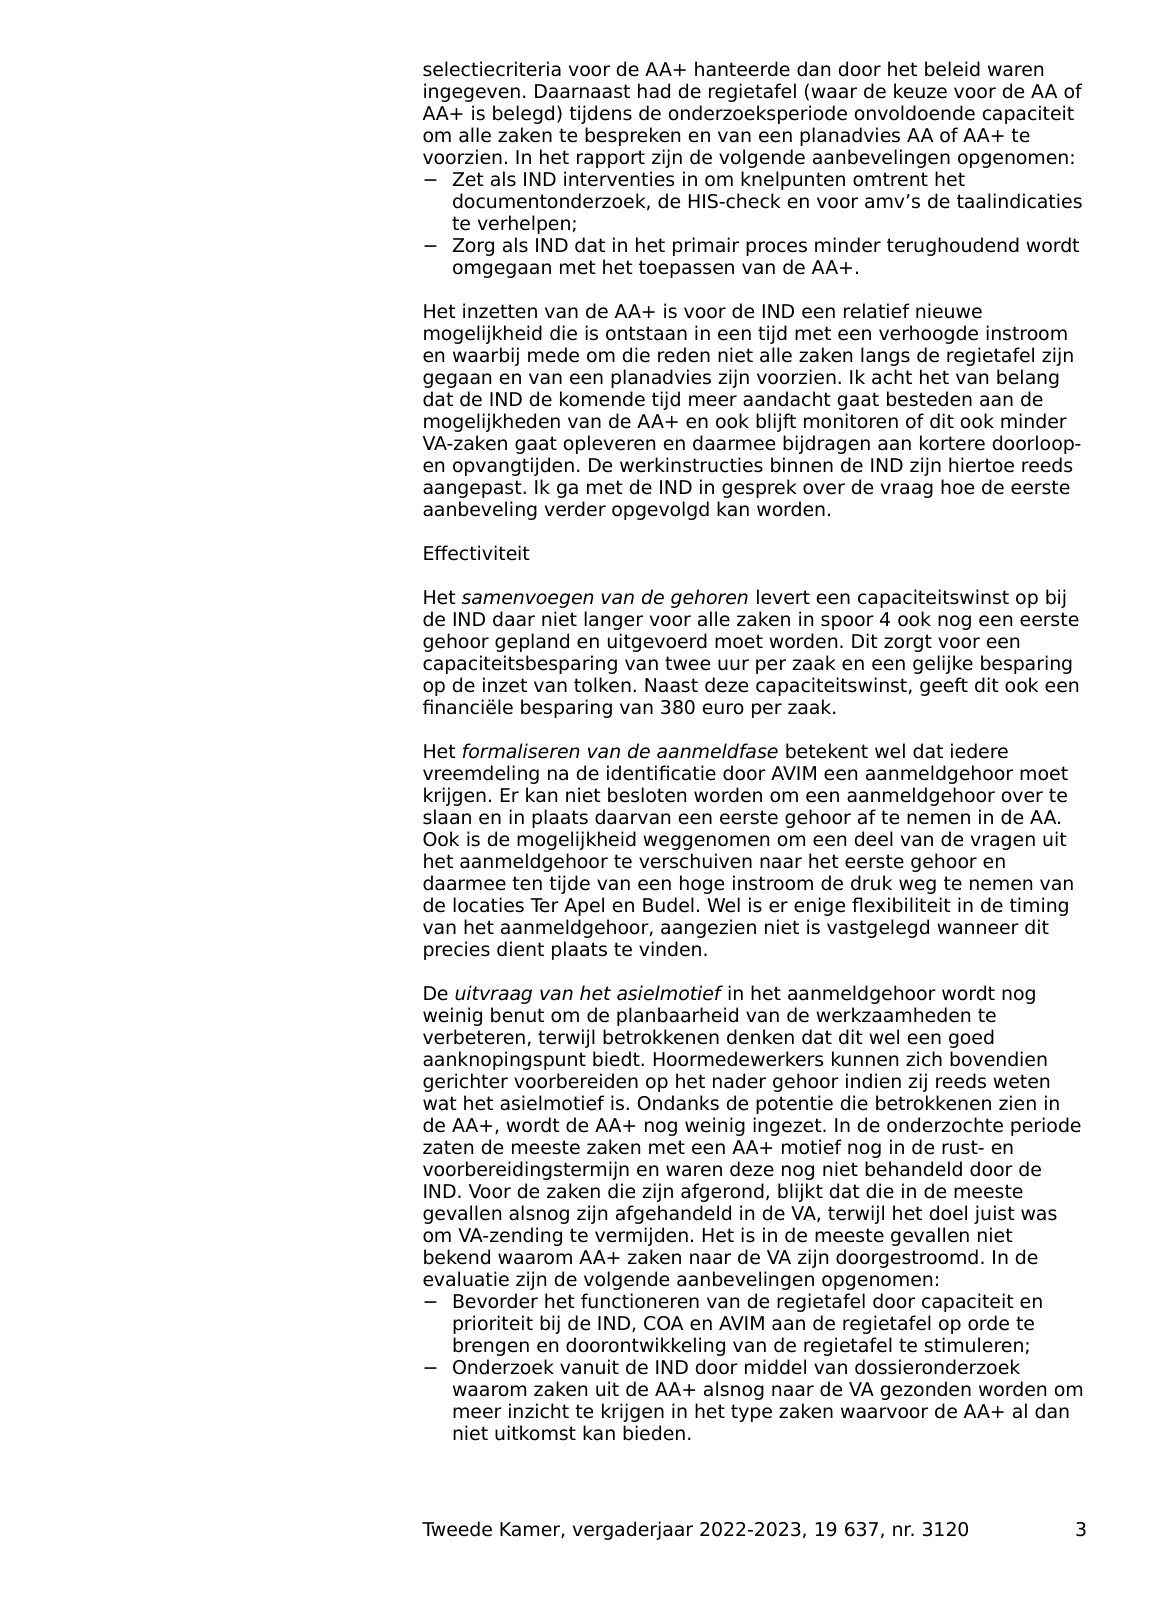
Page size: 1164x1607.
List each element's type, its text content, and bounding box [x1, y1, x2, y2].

text Het samenvoegen van de gehoren levert een capaciteitswinst op bij de IND daar niet langer voor alle zaken in spoor 4 ook nog een eerste gehoor gepland en uitgevoerd moet worden. Dit zorgt voor een capaciteitsbesparing van twee uur per zaak en een gelijke besparing op de inzet van tolken. Naast deze capaciteitswinst, geeft dit ook een financiële besparing van 380 euro per zaak. [422, 587, 1087, 719]
text Het inzetten van de AA+ is voor de IND een relatief nieuwe mogelijkheid die is ontstaan in een tijd met een verhoogde instroom en waarbij mede om die reden niet alle zaken langs de regietafel zijn gegaan en van een planadvies zijn voorzien. Ik acht het van belang dat de IND de komende tijd meer aandacht gaat besteden aan de mogelijkheden van de AA+ en ook blijft monitoren of dit ook minder VA-zaken gaat opleveren en daarmee bijdragen aan kortere doorloop- en opvangtijden. De werkinstructies binnen de IND zijn hiertoe reeds aangepast. Ik ga met de IND in gesprek over de vraag hoe de eerste aanbeveling verder opgevolgd kan worden. [422, 301, 1087, 521]
text Het formaliseren van de aanmeldfase betekent wel dat iedere vreemdeling na de identificatie door AVIM een aanmeldgehoor moet krijgen. Er kan niet besloten worden om een aanmeldgehoor over te slaan en in plaats daarvan een eerste gehoor af te nemen in de AA. Ook is de mogelijkheid weggenomen om een deel van de vragen uit het aanmeldgehoor te verschuiven naar het eerste gehoor en daarmee ten tijde van een hoge instroom de druk weg te nemen van de locaties Ter Apel en Budel. Wel is er enige flexibiliteit in de timing van het aanmeldgehoor, aangezien niet is vastgelegd wanneer dit precies dient plaats te vinden. [422, 741, 1087, 961]
text − Bevorder het functioneren van de regietafel door capaciteit en prioriteit bij de IND, COA en AVIM aan de regietafel op orde te brengen en doorontwikkeling van de regietafel te stimuleren; [422, 1291, 1087, 1357]
text Effectiviteit [422, 543, 1087, 565]
text selectiecriteria voor de AA+ hanteerde dan door het beleid waren ingegeven. Daarnaast had de regietafel (waar de keuze voor de AA of AA+ is belegd) tijdens de onderzoeksperiode onvoldoende capaciteit om alle zaken te bespreken en van een planadvies AA of AA+ te voorzien. In het rapport zijn de volgende aanbevelingen opgenomen: [422, 59, 1087, 169]
text − Onderzoek vanuit de IND door middel van dossieronderzoek waarom zaken uit de AA+ alsnog naar de VA gezonden worden om meer inzicht te krijgen in het type zaken waarvoor de AA+ al dan niet uitkomst kan bieden. [422, 1357, 1087, 1445]
text − Zet als IND interventies in om knelpunten omtrent het documentonderzoek, de HIS-check en voor amv’s de taalindicaties te verhelpen; [422, 169, 1087, 235]
text − Zorg als IND dat in het primair proces minder terughoudend wordt omgegaan met het toepassen van de AA+. [422, 235, 1087, 279]
text De uitvraag van het asielmotief in het aanmeldgehoor wordt nog weinig benut om de planbaarheid van de werkzaamheden te verbeteren, terwijl betrokkenen denken dat dit wel een goed aanknopingspunt biedt. Hoormedewerkers kunnen zich bovendien gerichter voorbereiden op het nader gehoor indien zij reeds weten wat het asielmotief is. Ondanks de potentie die betrokkenen zien in de AA+, wordt de AA+ nog weinig ingezet. In de onderzochte periode zaten de meeste zaken met een AA+ motief nog in de rust- en voorbereidingstermijn en waren deze nog niet behandeld door de IND. Voor de zaken die zijn afgerond, blijkt dat die in de meeste gevallen alsnog zijn afgehandeld in de VA, terwijl het doel juist was om VA-zending te vermijden. Het is in de meeste gevallen niet bekend waarom AA+ zaken naar de VA zijn doorgestroomd. In de evaluatie zijn de volgende aanbevelingen opgenomen: [422, 983, 1087, 1291]
